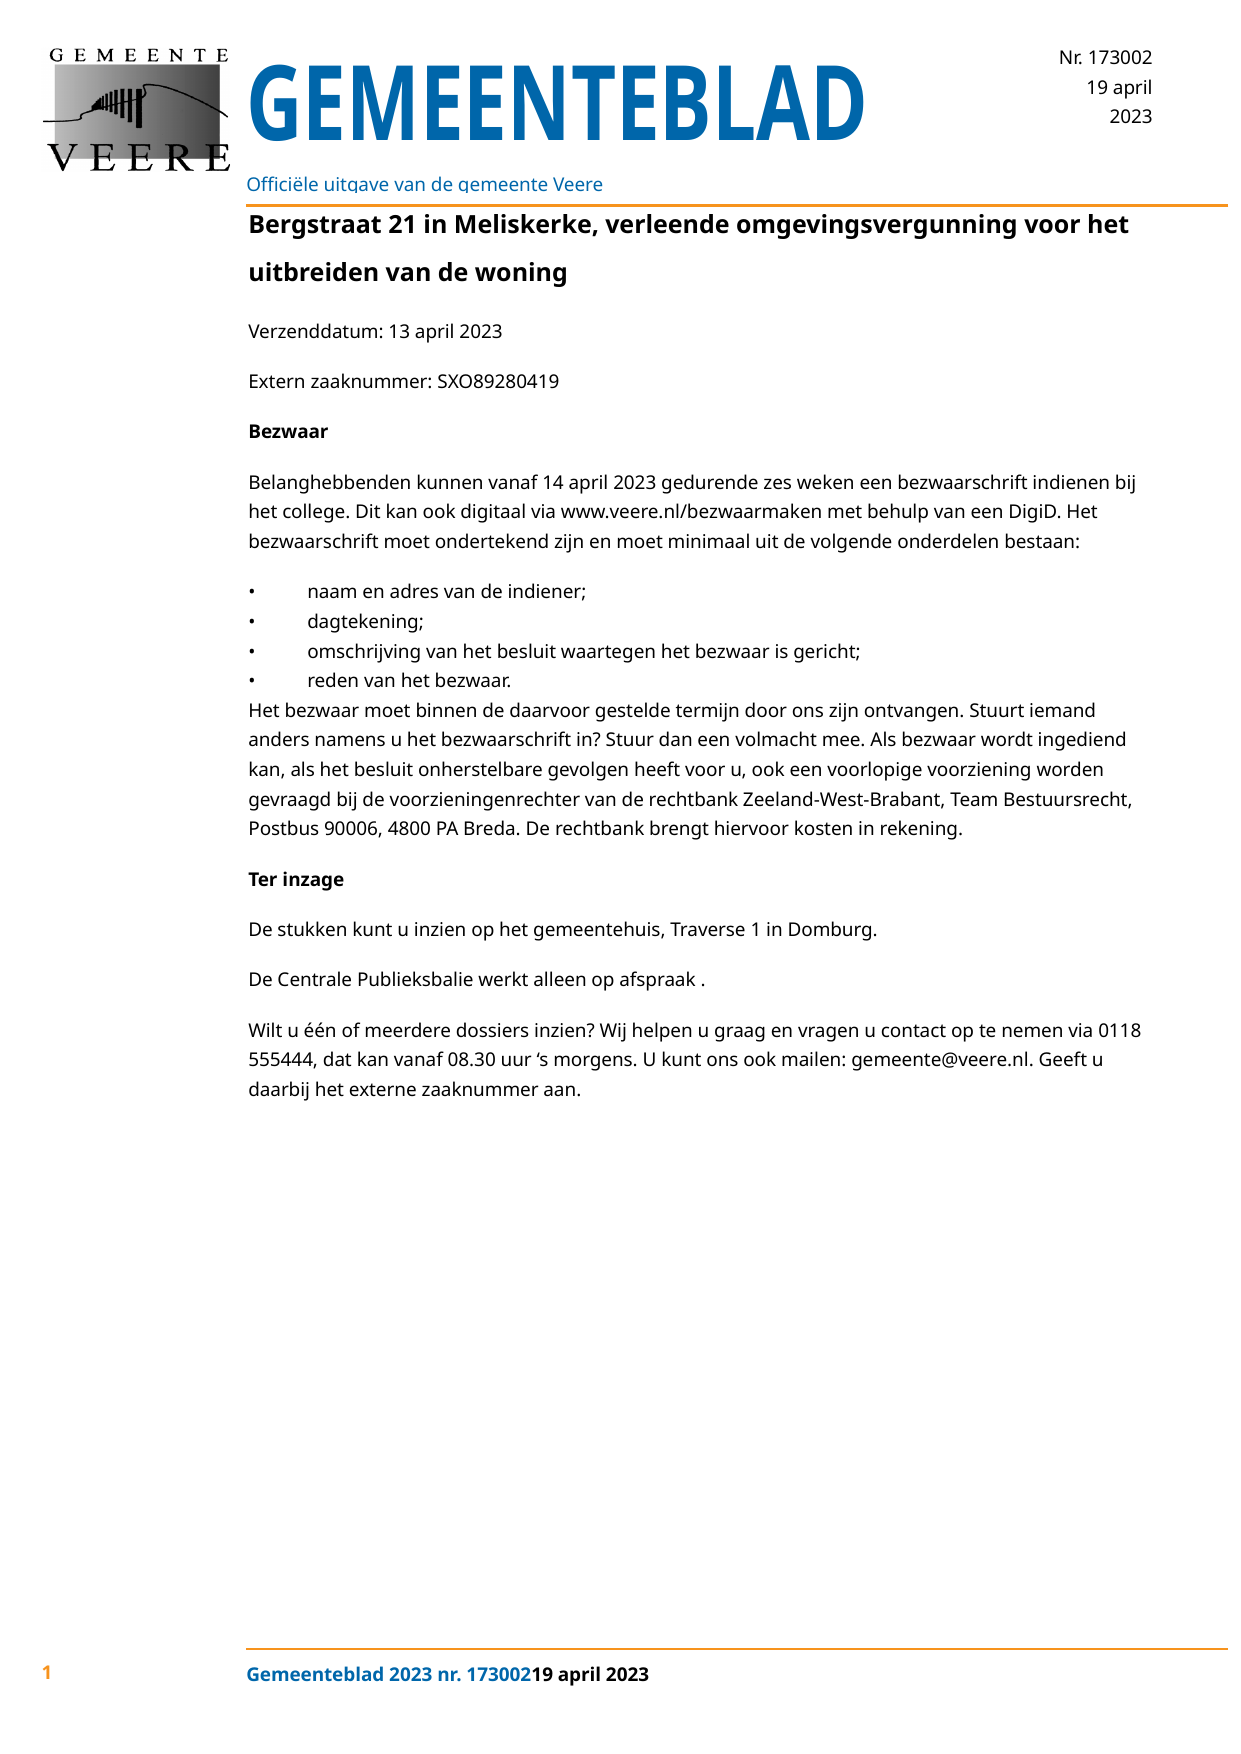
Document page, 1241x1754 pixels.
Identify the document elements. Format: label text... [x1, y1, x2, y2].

text Ter inzage [248, 866, 1152, 892]
text Bergstraat 21 in Meliskerke, verleende omgevingsvergunning voor het uitbreiden van de woning [248, 207, 1152, 288]
text Het bezwaar moet binnen de daarvoor gestelde termijn door ons zijn ontvangen. Stuurt iemand anders namens u het bezwaarschrift in? Stuur dan een volmacht mee. Als bezwaar wordt ingediend kan, als het besluit onherstelbare gevolgen heeft voor u, ook een voorlopige voorziening worden gevraagd bij de voorzieningenrechter van de rechtbank Zeeland-West-Brabant, Team Bestuursrecht, Postbus 90006, 4800 PA Breda. De rechtbank brengt hiervoor kosten in rekening. [248, 697, 1152, 841]
text Wilt u één of meerdere dossiers inzien? Wij helpen u graag en vragen u contact op te nemen via 0118 555444, dat kan vanaf 08.30 uur ‘s morgens. U kunt ons ook mailen: gemeente@veere.nl. Geeft u daarbij het externe zaaknummer aan. [248, 1017, 1152, 1102]
text Verzenddatum: 13 april 2023 [248, 318, 1152, 344]
text Belanghebbenden kunnen vanaf 14 april 2023 gedurende zes weken een bezwaarschrift indienen bij het college. Dit kan ook digitaal via www.veere.nl/bezwaarmaken met behulp van een DigiD. Het bezwaarschrift moet ondertekend zijn en moet minimaal uit de volgende onderdelen bestaan: [248, 469, 1152, 554]
text De Centrale Publieksbalie werkt alleen op afspraak . [248, 967, 1152, 992]
list naam en adres van de indiener; [248, 579, 1152, 604]
text Bezwaar [248, 419, 1152, 444]
list dagtekening; [248, 608, 1152, 634]
picture [41, 47, 231, 172]
text Extern zaaknummer: SXO89280419 [248, 368, 1152, 394]
text De stukken kunt u inzien op het gemeentehuis, Traverse 1 in Domburg. [248, 916, 1152, 942]
list reden van het bezwaar. [248, 667, 1152, 693]
list omschrijving van het besluit waartegen het bezwaar is gericht; [248, 638, 1152, 664]
